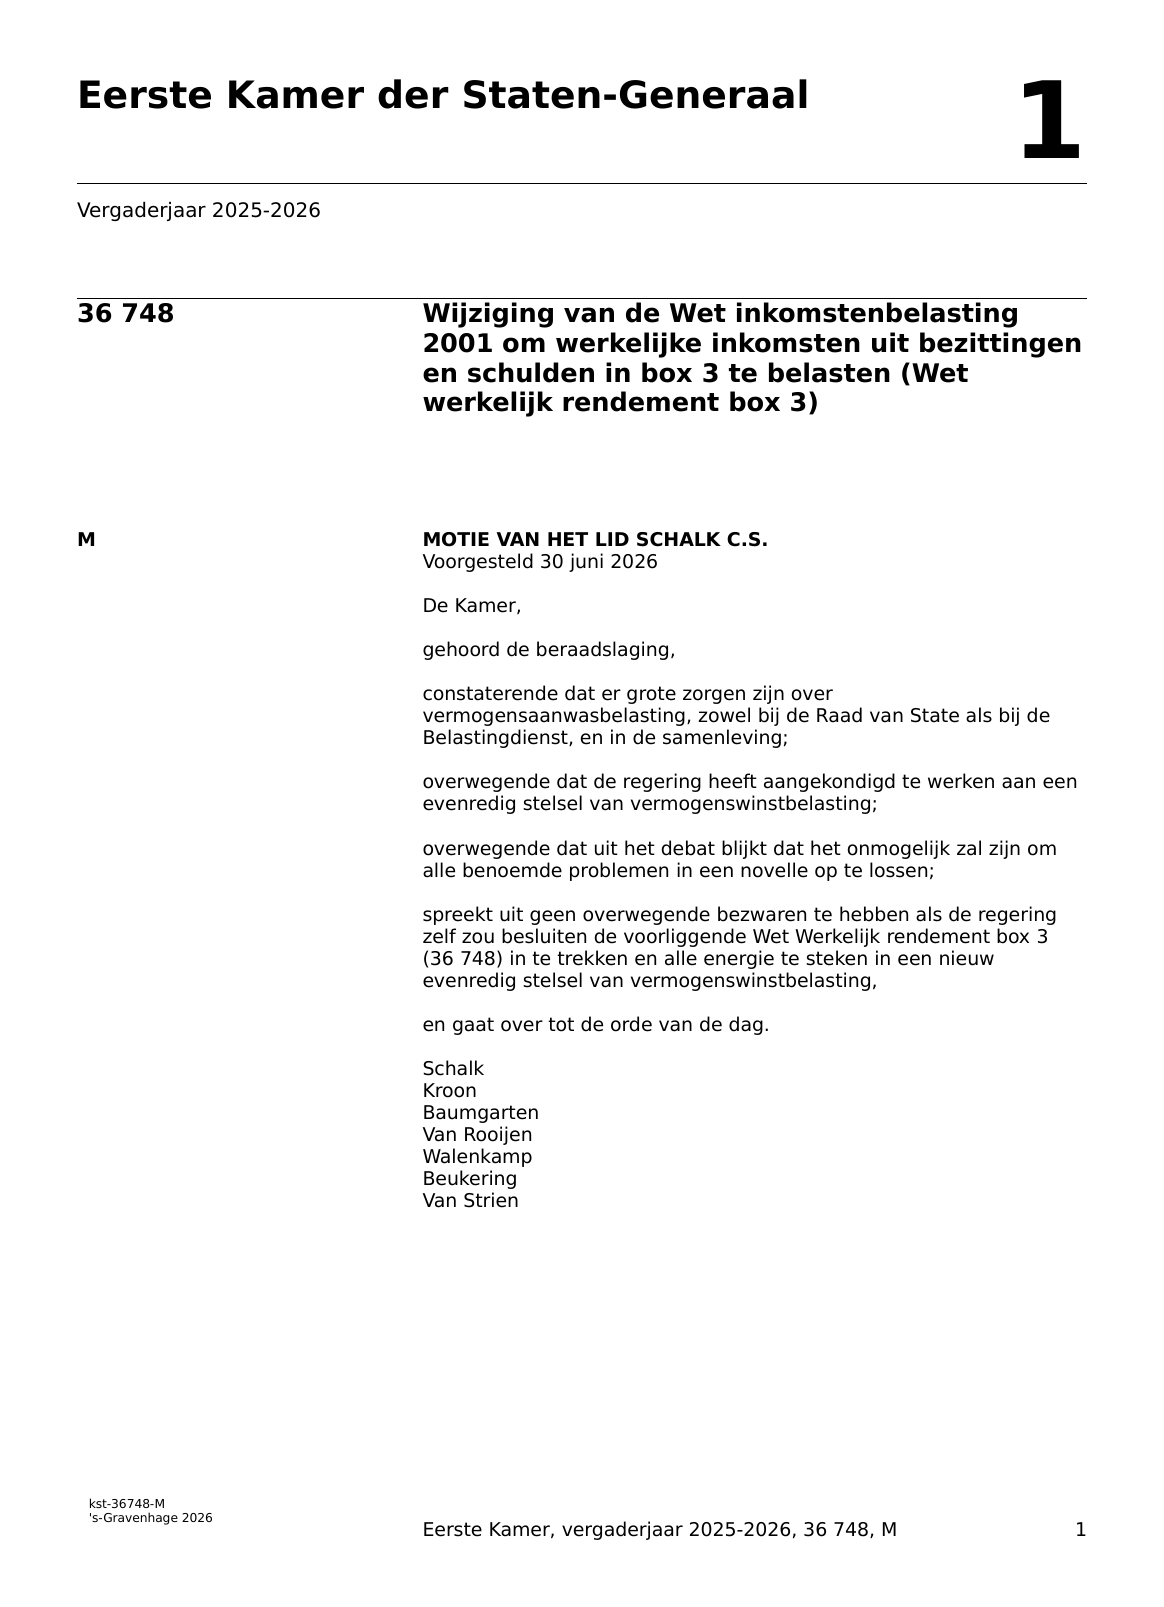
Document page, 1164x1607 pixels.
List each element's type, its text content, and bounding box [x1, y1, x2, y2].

text constaterende dat er grote zorgen zijn over vermogensaanwasbelasting, zowel bij de Raad van State als bij de Belastingdienst, en in de samenleving; [422, 683, 1087, 749]
text Kroon [422, 1080, 1087, 1102]
table_header 1 [886, 59, 1087, 183]
text kst-36748-M [88, 1497, 323, 1511]
text Van Rooijen [422, 1124, 1087, 1146]
text Baumgarten [422, 1102, 1087, 1124]
text Voorgesteld 30 juni 2026 [422, 551, 1087, 573]
text overwegende dat de regering heeft aangekondigd te werken aan een evenredig stelsel van vermogenswinstbelasting; [422, 771, 1087, 815]
text Schalk [422, 1058, 1087, 1080]
text Van Strien [422, 1190, 1087, 1212]
subtitle 36 748 Wijziging van de Wet inkomstenbelasting 2001 om werkelijke inkomsten uit bezittingen en schulden in box 3 te belasten (Wet werkelijk rendement box 3) [77, 299, 1087, 418]
text Beukering [422, 1168, 1087, 1190]
text 's-Gravenhage 2026 [88, 1511, 323, 1525]
text spreekt uit geen overwegende bezwaren te hebben als de regering zelf zou besluiten de voorliggende Wet Werkelijk rendement box 3 (36 748) in te trekken en alle energie te steken in een nieuw evenredig stelsel van vermogenswinstbelasting, [422, 904, 1087, 992]
text De Kamer, [422, 595, 1087, 617]
text Walenkamp [422, 1146, 1087, 1168]
subtitle M MOTIE VAN HET LID SCHALK C.S. [77, 529, 1087, 551]
table_cell Vergaderjaar 2025-2026 [77, 184, 1087, 298]
table_header Eerste Kamer der Staten-Generaal [77, 59, 886, 183]
text en gaat over tot de orde van de dag. [422, 1014, 1087, 1036]
text overwegende dat uit het debat blijkt dat het onmogelijk zal zijn om alle benoemde problemen in een novelle op te lossen; [422, 837, 1087, 881]
text gehoord de beraadslaging, [422, 639, 1087, 661]
